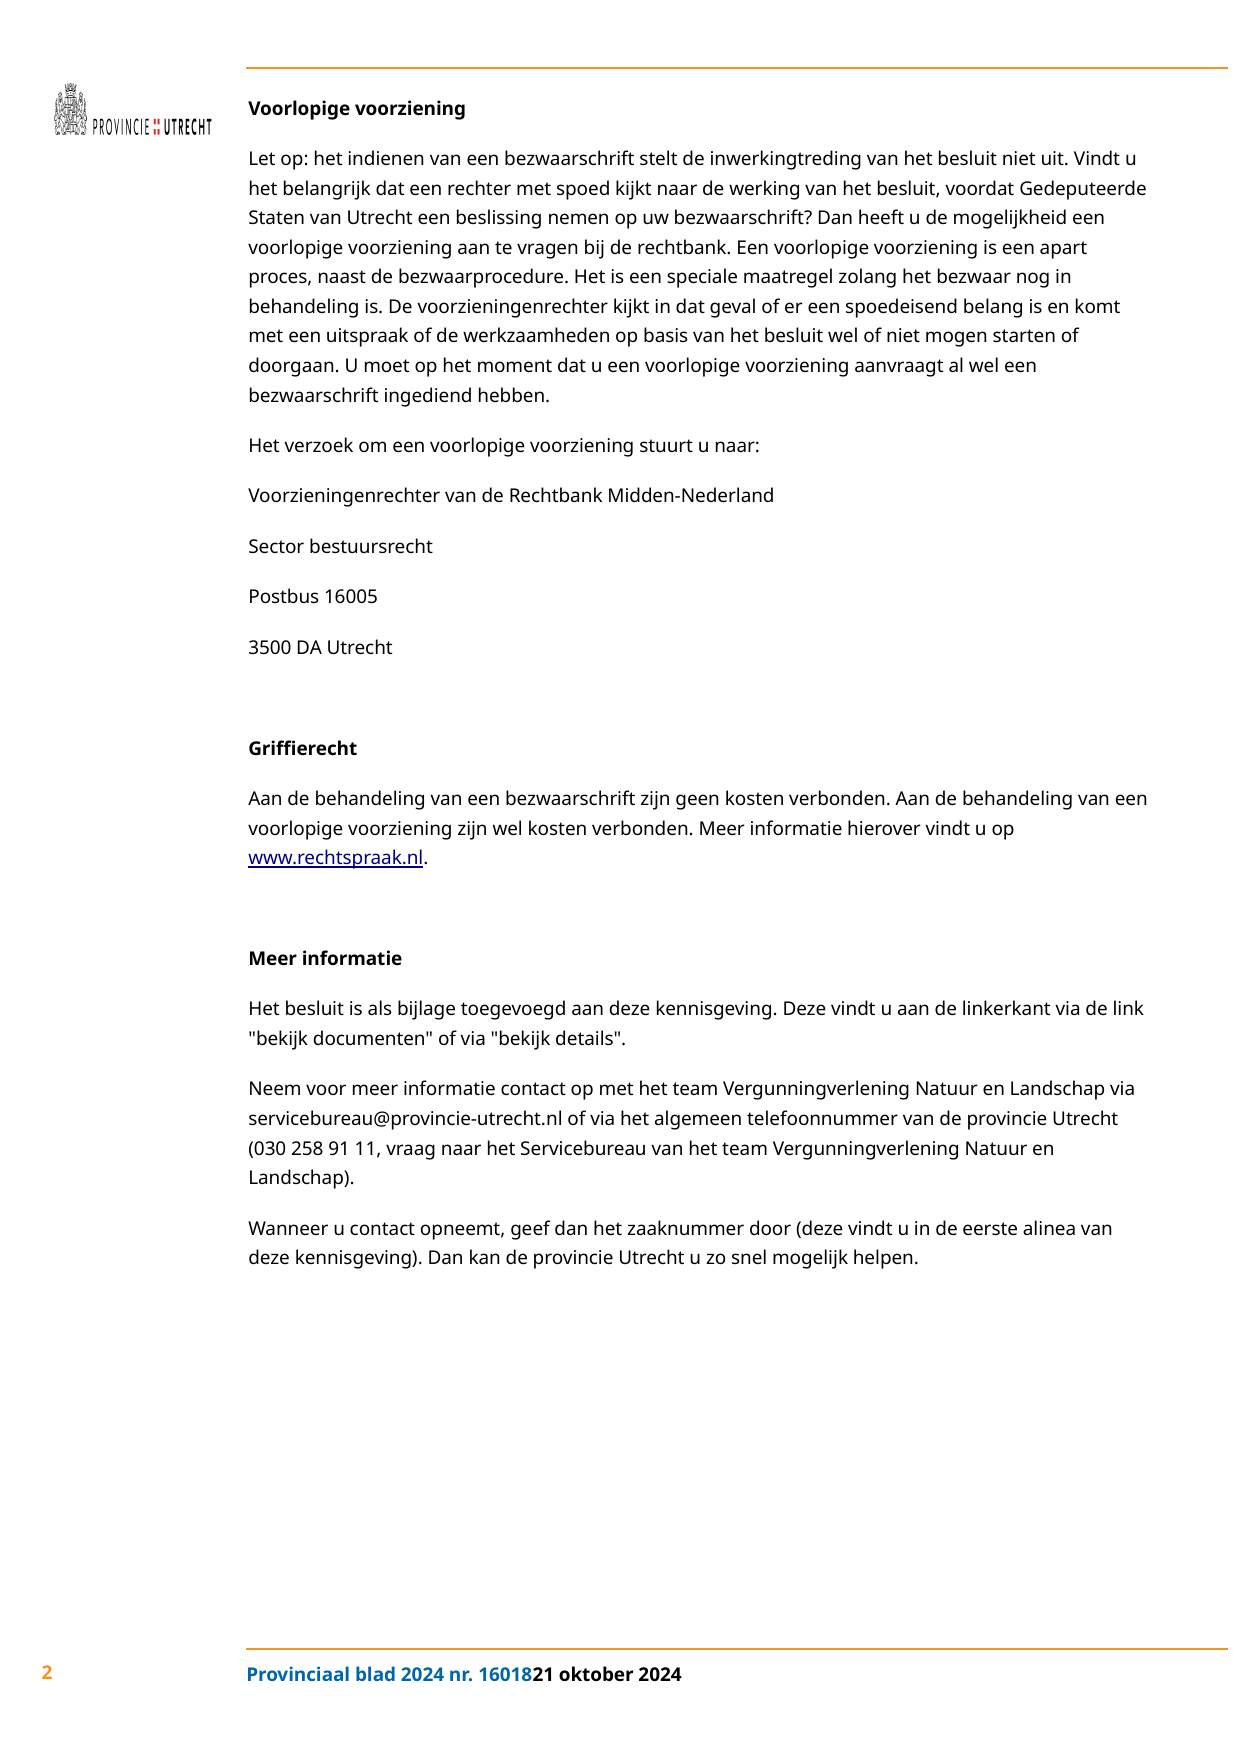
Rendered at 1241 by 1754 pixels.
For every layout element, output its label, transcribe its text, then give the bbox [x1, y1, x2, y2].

text 3500 DA Utrecht [248, 634, 1152, 660]
picture [41, 47, 231, 172]
text Het besluit is als bijlage toegevoegd aan deze kennisgeving. Deze vindt u aan de linkerkant via de link "bekijk documenten" of via "bekijk details". [248, 996, 1152, 1051]
text Meer informatie [248, 945, 1152, 971]
text Voorlopige voorziening [248, 95, 1152, 121]
text Neem voor meer informatie contact op met het team Vergunningverlening Natuur en Landschap via servicebureau@provincie-utrecht.nl of via het algemeen telefoonnummer van de provincie Utrecht (030 258 91 11, vraag naar het Servicebureau van het team Vergunningverlening Natuur en Landschap). [248, 1076, 1152, 1190]
text Voorzieningenrechter van de Rechtbank Midden-Nederland [248, 483, 1152, 508]
text Het verzoek om een voorlopige voorziening stuurt u naar: [248, 432, 1152, 458]
text Let op: het indienen van een bezwaarschrift stelt de inwerkingtreding van het besluit niet uit. Vindt u het belangrijk dat een rechter met spoed kijkt naar de werking van het besluit, voordat Gedeputeerde Staten van Utrecht een beslissing nemen op uw bezwaarschrift? Dan heeft u de mogelijkheid een voorlopige voorziening aan te vragen bij de rechtbank. Een voorlopige voorziening is een apart proces, naast de bezwaarprocedure. Het is een speciale maatregel zolang het bezwaar nog in behandeling is. De voorzieningenrechter kijkt in dat geval of er een spoedeisend belang is en komt met een uitspraak of de werkzaamheden op basis van het besluit wel of niet mogen starten of doorgaan. U moet op het moment dat u een voorlopige voorziening aanvraagt al wel een bezwaarschrift ingediend hebben. [248, 145, 1152, 408]
text Wanneer u contact opneemt, geef dan het zaaknummer door (deze vindt u in de eerste alinea van deze kennisgeving). Dan kan de provincie Utrecht u zo snel mogelijk helpen. [248, 1215, 1152, 1270]
text Aan de behandeling van een bezwaarschrift zijn geen kosten verbonden. Aan de behandeling van een voorlopige voorziening zijn wel kosten verbonden. Meer informatie hierover vindt u op www.rechtspraak.nl. [248, 785, 1152, 870]
text Postbus 16005 [248, 583, 1152, 609]
text Griffierecht [248, 735, 1152, 761]
text Sector bestuursrecht [248, 533, 1152, 559]
